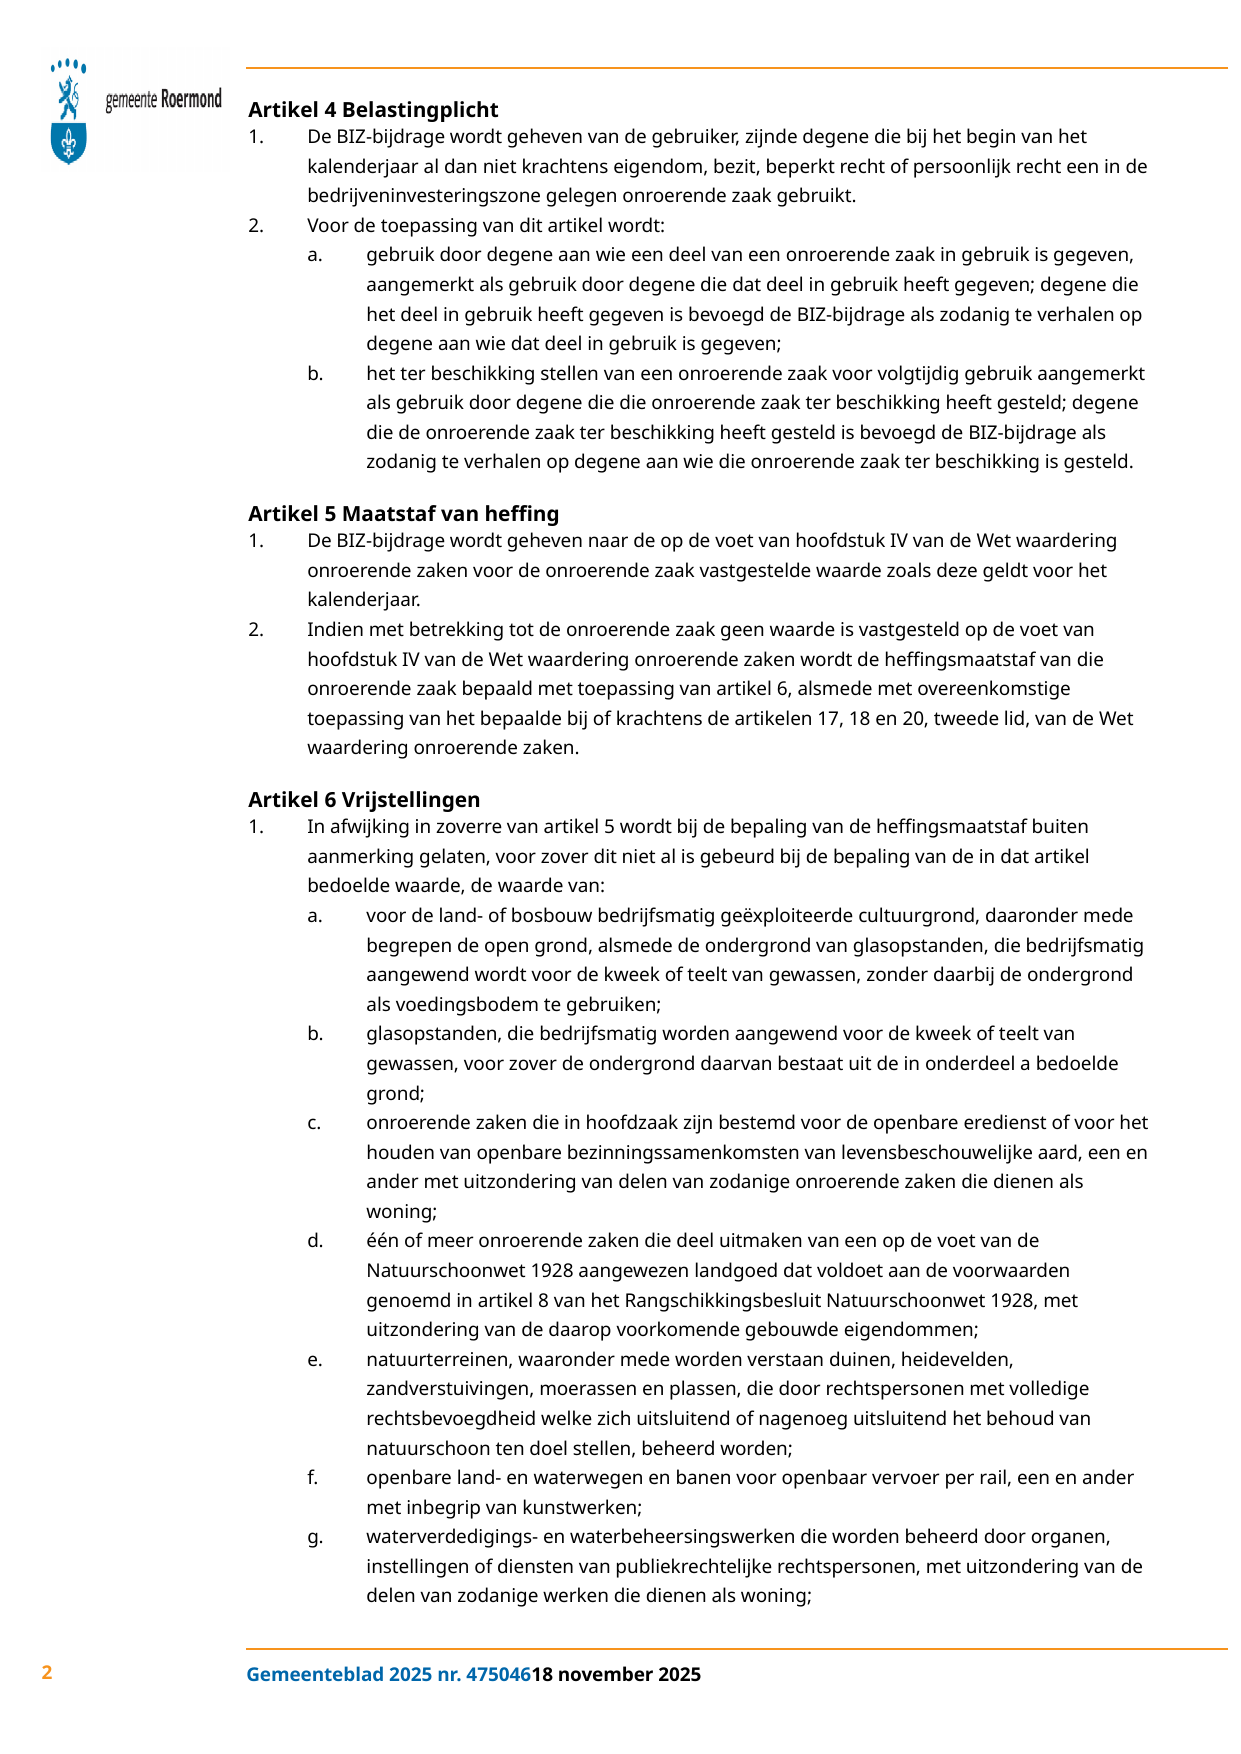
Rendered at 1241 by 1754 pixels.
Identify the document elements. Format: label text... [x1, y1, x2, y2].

list onroerende zaken die in hoofdzaak zijn bestemd voor de openbare eredienst of voor het houden van openbare bezinningssamenkomsten van levensbeschouwelijke aard, een en ander met uitzondering van delen van zodanige onroerende zaken die dienen als woning; [307, 1109, 1152, 1224]
list Voor de toepassing van dit artikel wordt: [248, 212, 1152, 238]
list voor de land- of bosbouw bedrijfsmatig geëxploiteerde cultuurgrond, daaronder mede begrepen de open grond, alsmede de ondergrond van glasopstanden, die bedrijfsmatig aangewend wordt voor de kweek of teelt van gewassen, zonder daarbij de ondergrond als voedingsbodem te gebruiken; [307, 902, 1152, 1017]
list In afwijking in zoverre van artikel 5 wordt bij de bepaling van de heffingsmaatstaf buiten aanmerking gelaten, voor zover dit niet al is gebeurd bij de bepaling van de in dat artikel bedoelde waarde, de waarde van: [248, 813, 1152, 898]
list één of meer onroerende zaken die deel uitmaken van een op de voet van de Natuurschoonwet 1928 aangewezen landgoed dat voldoet aan de voorwaarden genoemd in artikel 8 van het Rangschikkingsbesluit Natuurschoonwet 1928, met uitzondering van de daarop voorkomende gebouwde eigendommen; [307, 1228, 1152, 1342]
list Indien met betrekking tot de onroerende zaak geen waarde is vastgesteld op de voet van hoofdstuk IV van de Wet waardering onroerende zaken wordt de heffingsmaatstaf van die onroerende zaak bepaald met toepassing van artikel 6, alsmede met overeenkomstige toepassing van het bepaalde bij of krachtens de artikelen 17, 18 en 20, tweede lid, van de Wet waardering onroerende zaken. [248, 616, 1152, 760]
list openbare land- en waterwegen en banen voor openbaar vervoer per rail, een en ander met inbegrip van kunstwerken; [307, 1464, 1152, 1519]
text Artikel 6 Vrijstellingen [248, 785, 1152, 813]
list het ter beschikking stellen van een onroerende zaak voor volgtijdig gebruik aangemerkt als gebruik door degene die die onroerende zaak ter beschikking heeft gesteld; degene die de onroerende zaak ter beschikking heeft gesteld is bevoegd de BIZ-bijdrage als zodanig te verhalen op degene aan wie die onroerende zaak ter beschikking is gesteld. [307, 360, 1152, 474]
text Artikel 4 Belastingplicht [248, 95, 1152, 123]
text Artikel 5 Maatstaf van heffing [248, 499, 1152, 527]
picture [41, 47, 231, 172]
list natuurterreinen, waaronder mede worden verstaan duinen, heidevelden, zandverstuivingen, moerassen en plassen, die door rechtspersonen met volledige rechtsbevoegdheid welke zich uitsluitend of nagenoeg uitsluitend het behoud van natuurschoon ten doel stellen, beheerd worden; [307, 1346, 1152, 1460]
list waterverdedigings- en waterbeheersingswerken die worden beheerd door organen, instellingen of diensten van publiekrechtelijke rechtspersonen, met uitzondering van de delen van zodanige werken die dienen als woning; [307, 1523, 1152, 1608]
list De BIZ-bijdrage wordt geheven van de gebruiker, zijnde degene die bij het begin van het kalenderjaar al dan niet krachtens eigendom, bezit, beperkt recht of persoonlijk recht een in de bedrijveninvesteringszone gelegen onroerende zaak gebruikt. [248, 123, 1152, 208]
list De BIZ-bijdrage wordt geheven naar de op de voet van hoofdstuk IV van de Wet waardering onroerende zaken voor de onroerende zaak vastgestelde waarde zoals deze geldt voor het kalenderjaar. [248, 527, 1152, 612]
list gebruik door degene aan wie een deel van een onroerende zaak in gebruik is gegeven, aangemerkt als gebruik door degene die dat deel in gebruik heeft gegeven; degene die het deel in gebruik heeft gegeven is bevoegd de BIZ-bijdrage als zodanig te verhalen op degene aan wie dat deel in gebruik is gegeven; [307, 242, 1152, 356]
list glasopstanden, die bedrijfsmatig worden aangewend voor de kweek of teelt van gewassen, voor zover de ondergrond daarvan bestaat uit de in onderdeel a bedoelde grond; [307, 1021, 1152, 1105]
